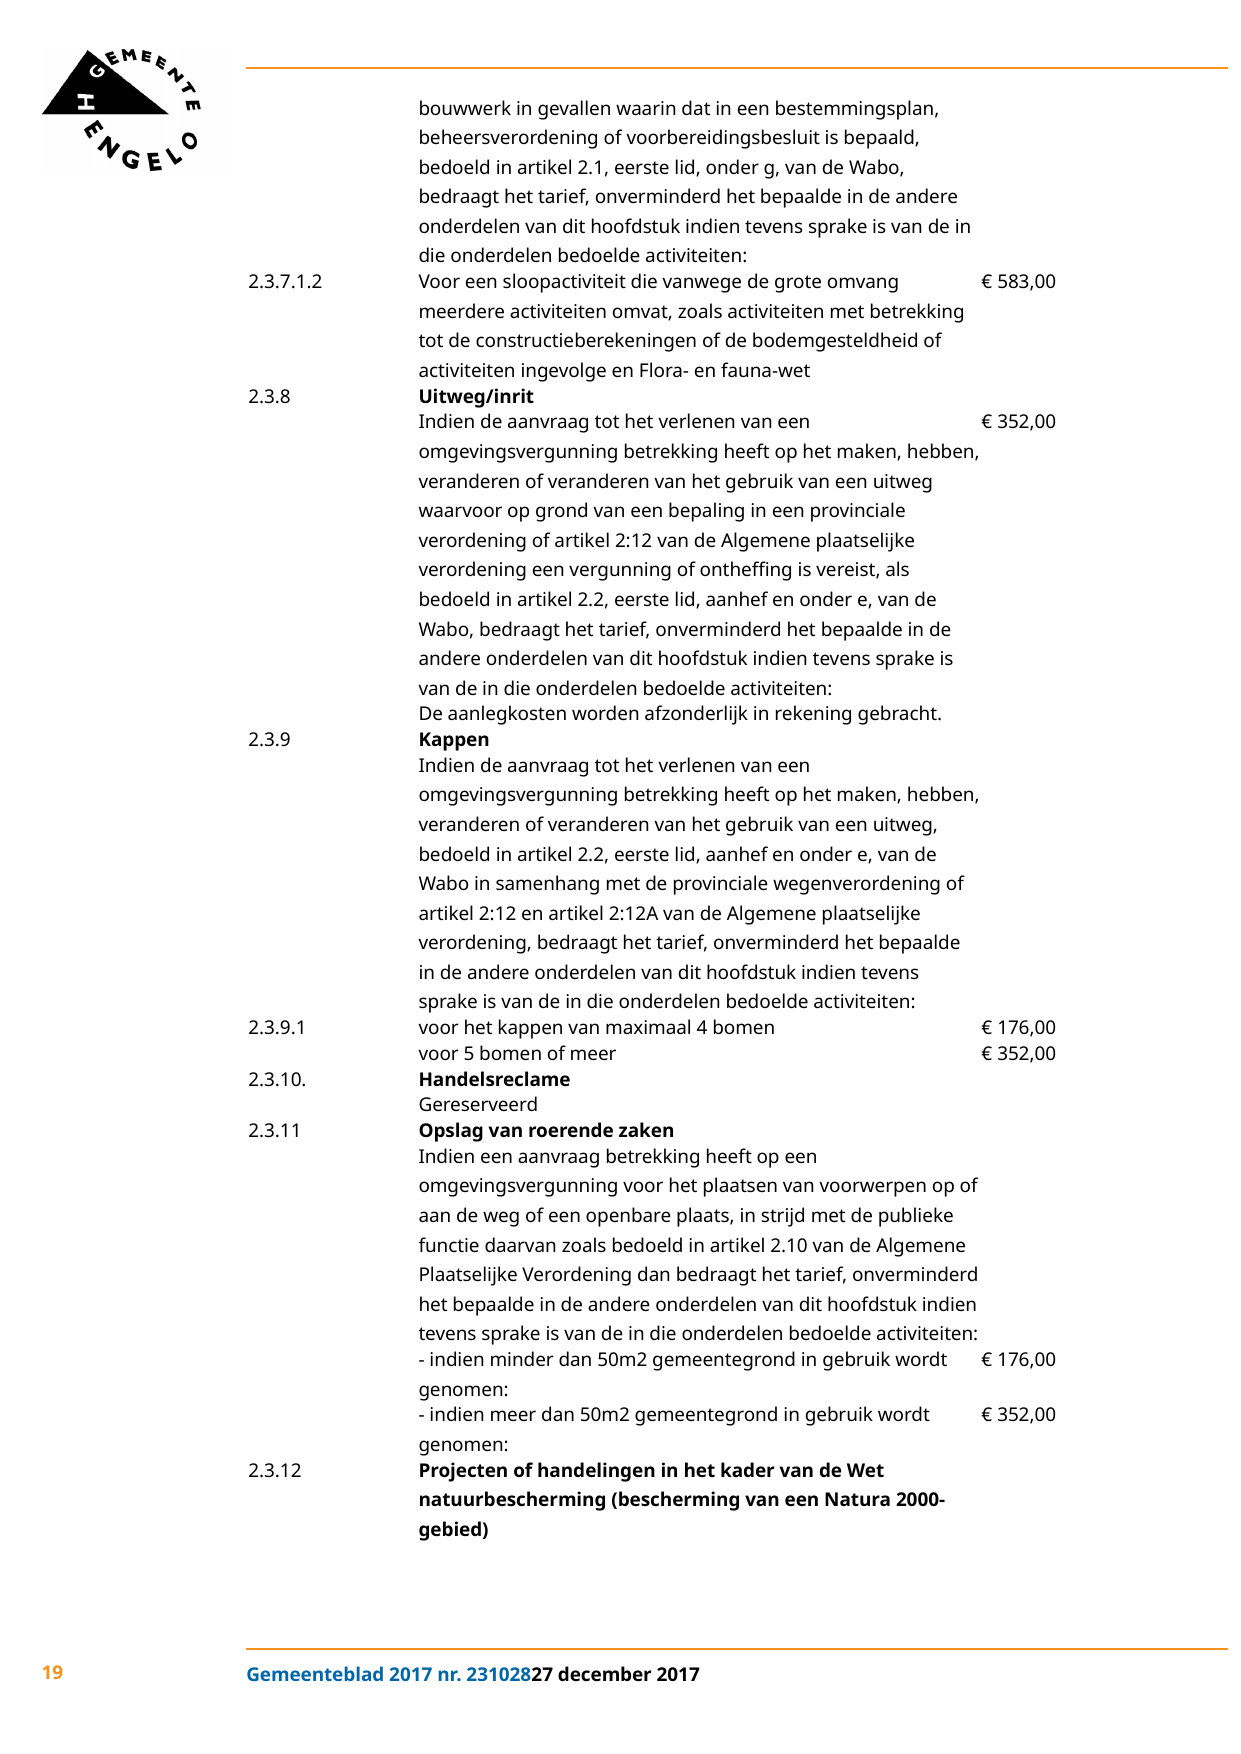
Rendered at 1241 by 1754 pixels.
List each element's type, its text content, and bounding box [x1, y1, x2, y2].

table_cell [248, 95, 418, 268]
table_cell Indien de aanvraag tot het verlenen van een omgevingsvergunning betrekking heeft op het maken, hebben, veranderen of veranderen van het gebruik van een uitweg waarvoor op grond van een bepaling in een provinciale verordening of artikel 2:12 van de Algemene plaatselijke verordening een vergunning of ontheffing is vereist, als bedoeld in artikel 2.2, eerste lid, aanhef en onder e, van de Wabo, bedraagt het tarief, onverminderd het bepaalde in de andere onderdelen van dit hoofdstuk indien tevens sprake is van de in die onderdelen bedoelde activiteiten: [418, 409, 981, 701]
table_cell Projecten of handelingen in het kader van de Wet natuurbescherming (bescherming van een Natura 2000-gebied) [418, 1457, 981, 1542]
table_cell [248, 1402, 418, 1457]
picture [41, 47, 231, 172]
table_cell [981, 1092, 1152, 1117]
table_cell Kappen [418, 726, 981, 752]
table_cell € 176,00 [981, 1015, 1152, 1040]
table_cell 2.3.11 [248, 1118, 418, 1143]
table_cell [981, 95, 1152, 268]
table_cell voor het kappen van maximaal 4 bomen [418, 1015, 981, 1040]
table_cell [248, 701, 418, 726]
table_cell Voor een sloopactiviteit die vanwege de grote omvang meerdere activiteiten omvat, zoals activiteiten met betrekking tot de constructieberekeningen of de bodemgesteldheid of activiteiten ingevolge en Flora- en fauna-wet [418, 269, 981, 383]
table_cell [981, 726, 1152, 752]
table_cell [248, 752, 418, 1014]
table_cell 2.3.9.1 [248, 1015, 418, 1040]
table_cell De aanlegkosten worden afzonderlijk in rekening gebracht. [418, 701, 981, 726]
table_cell voor 5 bomen of meer [418, 1040, 981, 1066]
table_cell Indien de aanvraag tot het verlenen van een omgevingsvergunning betrekking heeft op het maken, hebben, veranderen of veranderen van het gebruik van een uitweg, bedoeld in artikel 2.2, eerste lid, aanhef en onder e, van de Wabo in samenhang met de provinciale wegenverordening of artikel 2:12 en artikel 2:12A van de Algemene plaatselijke verordening, bedraagt het tarief, onverminderd het bepaalde in de andere onderdelen van dit hoofdstuk indien tevens sprake is van de in die onderdelen bedoelde activiteiten: [418, 752, 981, 1014]
table_cell € 352,00 [981, 1040, 1152, 1066]
table_cell 2.3.10. [248, 1066, 418, 1092]
table_cell [248, 1346, 418, 1402]
table_cell [981, 1118, 1152, 1143]
table_cell € 352,00 [981, 409, 1152, 701]
table_cell 2.3.9 [248, 726, 418, 752]
table_cell [981, 701, 1152, 726]
table_cell Uitweg/inrit [418, 383, 981, 409]
table_cell 2.3.7.1.2 [248, 269, 418, 383]
table_cell 2.3.8 [248, 383, 418, 409]
table_cell [248, 1040, 418, 1066]
table_cell Handelsreclame [418, 1066, 981, 1092]
table_cell € 352,00 [981, 1402, 1152, 1457]
table_cell € 176,00 [981, 1346, 1152, 1402]
table_cell [981, 383, 1152, 409]
table_cell [981, 752, 1152, 1014]
table_cell bouwwerk in gevallen waarin dat in een bestemmingsplan, beheersverordening of voorbereidingsbesluit is bepaald, bedoeld in artikel 2.1, eerste lid, onder g, van de Wabo, bedraagt het tarief, onverminderd het bepaalde in de andere onderdelen van dit hoofdstuk indien tevens sprake is van de in die onderdelen bedoelde activiteiten: [418, 95, 981, 268]
table_cell [981, 1066, 1152, 1092]
table_cell [981, 1457, 1152, 1542]
table_cell Opslag van roerende zaken [418, 1118, 981, 1143]
table_cell - indien meer dan 50m2 gemeentegrond in gebruik wordt genomen: [418, 1402, 981, 1457]
table_cell [981, 1143, 1152, 1346]
table_cell Gereserveerd [418, 1092, 981, 1117]
table_cell € 583,00 [981, 269, 1152, 383]
table_cell - indien minder dan 50m2 gemeentegrond in gebruik wordt genomen: [418, 1346, 981, 1402]
table_cell [248, 409, 418, 701]
table_cell [248, 1143, 418, 1346]
table_cell [248, 1092, 418, 1117]
table_cell 2.3.12 [248, 1457, 418, 1542]
table_cell Indien een aanvraag betrekking heeft op een omgevingsvergunning voor het plaatsen van voorwerpen op of aan de weg of een openbare plaats, in strijd met de publieke functie daarvan zoals bedoeld in artikel 2.10 van de Algemene Plaatselijke Verordening dan bedraagt het tarief, onverminderd het bepaalde in de andere onderdelen van dit hoofdstuk indien tevens sprake is van de in die onderdelen bedoelde activiteiten: [418, 1143, 981, 1346]
